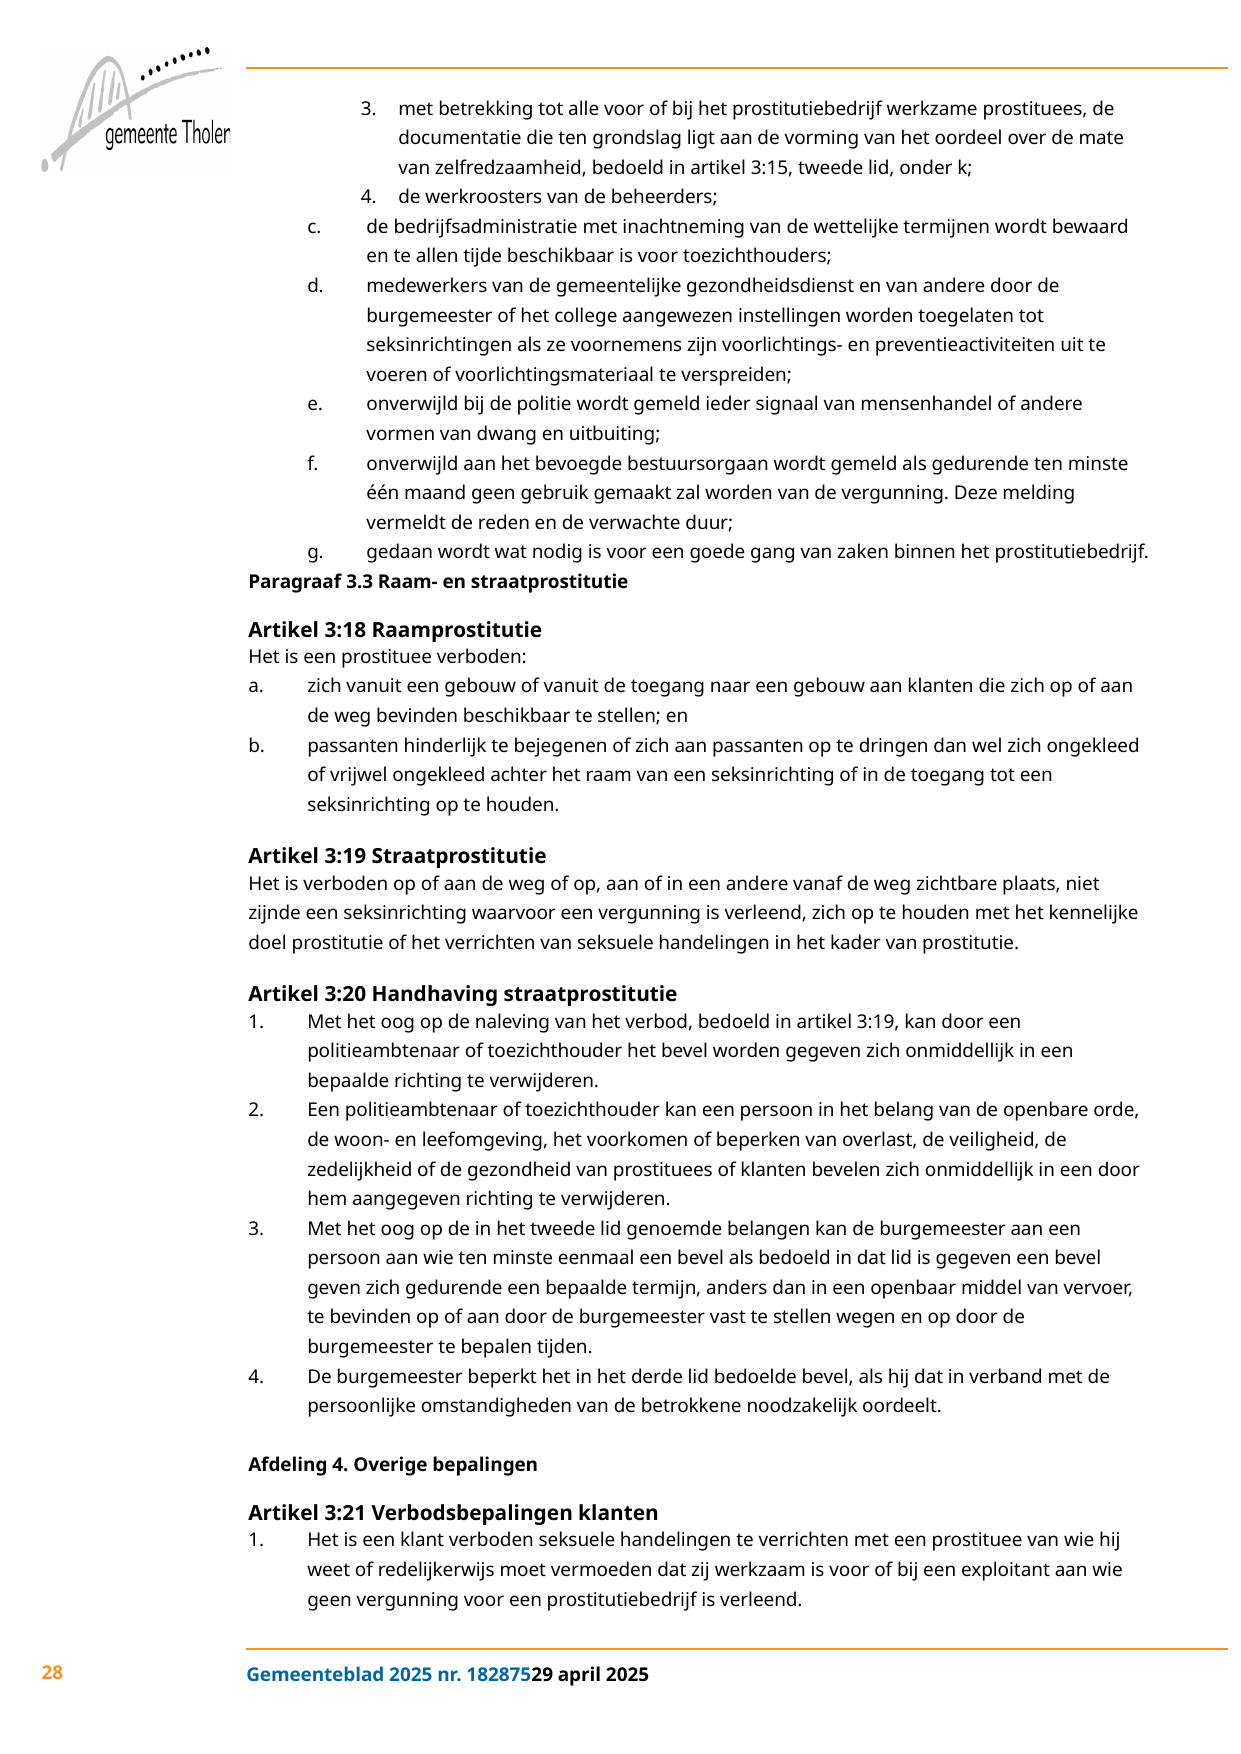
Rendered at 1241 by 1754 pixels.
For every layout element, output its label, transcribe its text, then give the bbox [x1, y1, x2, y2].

text Artikel 3:19 Straatprostitutie [248, 841, 1152, 870]
list Met het oog op de in het tweede lid genoemde belangen kan de burgemeester aan een persoon aan wie ten minste eenmaal een bevel als bedoeld in dat lid is gegeven een bevel geven zich gedurende een bepaalde termijn, anders dan in een openbaar middel van vervoer, te bevinden op of aan door de burgemeester vast te stellen wegen en op door de burgemeester te bepalen tijden. [248, 1215, 1152, 1359]
list Met het oog op de naleving van het verbod, bedoeld in artikel 3:19, kan door een politieambtenaar of toezichthouder het bevel worden gegeven zich onmiddellijk in een bepaalde richting te verwijderen. [248, 1008, 1152, 1093]
list De burgemeester beperkt het in het derde lid bedoelde bevel, als hij dat in verband met de persoonlijke omstandigheden van de betrokkene noodzakelijk oordeelt. [248, 1363, 1152, 1418]
list gedaan wordt wat nodig is voor een goede gang van zaken binnen het prostitutiebedrijf. [307, 538, 1152, 564]
text Artikel 3:18 Raamprostitutie [248, 615, 1152, 643]
list medewerkers van de gemeentelijke gezondheidsdienst en van andere door de burgemeester of het college aangewezen instellingen worden toegelaten tot seksinrichtingen als ze voornemens zijn voorlichtings- en preventieactiviteiten uit te voeren of voorlichtingsmateriaal te verspreiden; [307, 272, 1152, 387]
list onverwijld bij de politie wordt gemeld ieder signaal van mensenhandel of andere vormen van dwang en uitbuiting; [307, 391, 1152, 446]
list de bedrijfsadministratie met inachtneming van de wettelijke termijnen wordt bewaard en te allen tijde beschikbaar is voor toezichthouders; [307, 213, 1152, 268]
text Artikel 3:21 Verbodsbepalingen klanten [248, 1498, 1152, 1527]
list onverwijld aan het bevoegde bestuursorgaan wordt gemeld als gedurende ten minste één maand geen gebruik gemaakt zal worden van de vergunning. Deze melding vermeldt de reden en de verwachte duur; [307, 450, 1152, 535]
list zich vanuit een gebouw of vanuit de toegang naar een gebouw aan klanten die zich op of aan de weg bevinden beschikbaar te stellen; en [248, 673, 1152, 728]
list met betrekking tot alle voor of bij het prostitutiebedrijf werkzame prostituees, de documentatie die ten grondslag ligt aan de vorming van het oordeel over de mate van zelfredzaamheid, bedoeld in artikel 3:15, tweede lid, onder k; [361, 95, 1152, 180]
list de werkroosters van de beheerders; [361, 183, 1152, 209]
list Het is een klant verboden seksuele handelingen te verrichten met een prostituee van wie hij weet of redelijkerwijs moet vermoeden dat zij werkzaam is voor of bij een exploitant aan wie geen vergunning voor een prostitutiebedrijf is verleend. [248, 1527, 1152, 1612]
text Het is een prostituee verboden: [248, 643, 1152, 669]
text Het is verboden op of aan de weg of op, aan of in een andere vanaf de weg zichtbare plaats, niet zijnde een seksinrichting waarvoor een vergunning is verleend, zich op te houden met het kennelijke doel prostitutie of het verrichten van seksuele handelingen in het kader van prostitutie. [248, 870, 1152, 955]
list Een politieambtenaar of toezichthouder kan een persoon in het belang van de openbare orde, de woon- en leefomgeving, het voorkomen of beperken van overlast, de veiligheid, de zedelijkheid of de gezondheid van prostituees of klanten bevelen zich onmiddellijk in een door hem aangegeven richting te verwijderen. [248, 1097, 1152, 1211]
text Paragraaf 3.3 Raam- en straatprostitutie [248, 568, 1152, 594]
text Artikel 3:20 Handhaving straatprostitutie [248, 979, 1152, 1008]
text Afdeling 4. Overige bepalingen [248, 1452, 1152, 1477]
picture [41, 47, 231, 172]
list passanten hinderlijk te bejegenen of zich aan passanten op te dringen dan wel zich ongekleed of vrijwel ongekleed achter het raam van een seksinrichting of in de toegang tot een seksinrichting op te houden. [248, 732, 1152, 817]
